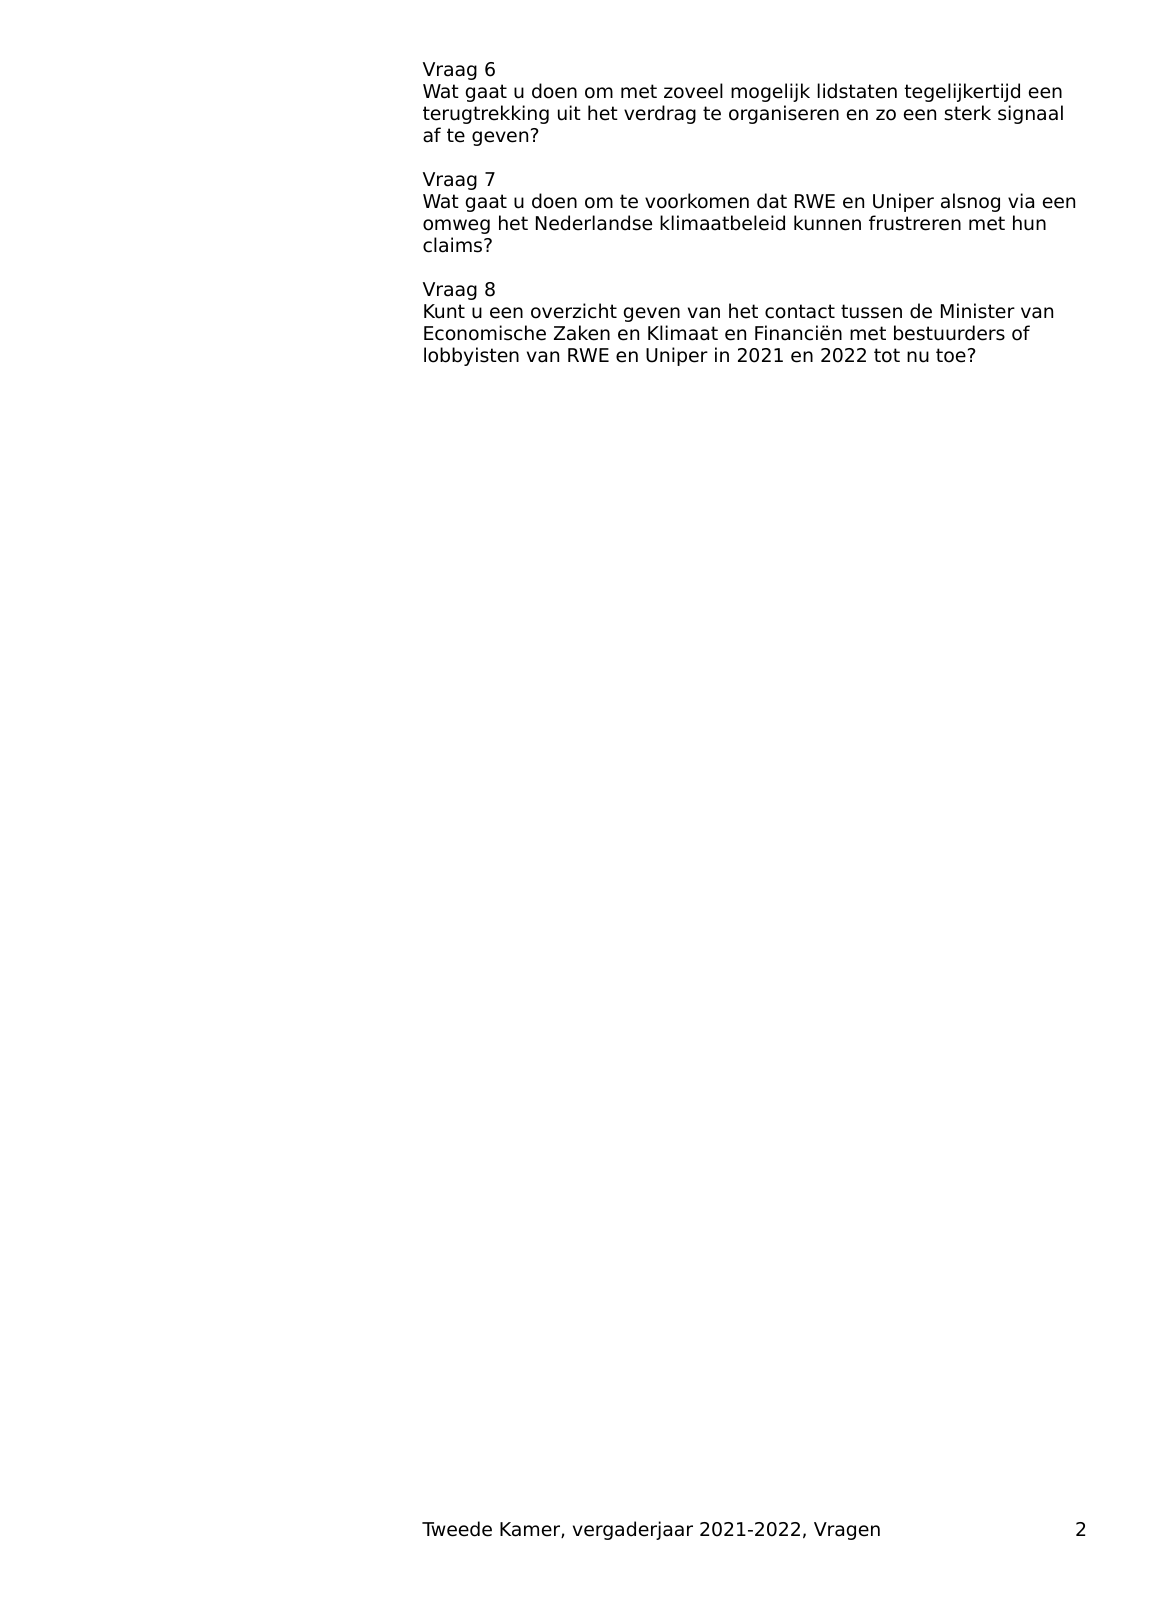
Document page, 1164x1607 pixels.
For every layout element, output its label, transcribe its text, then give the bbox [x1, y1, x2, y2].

text Vraag 8 [422, 279, 1087, 301]
text Vraag 7 [422, 169, 1087, 191]
text Wat gaat u doen om met zoveel mogelijk lidstaten tegelijkertijd een terugtrekking uit het verdrag te organiseren en zo een sterk signaal af te geven? [422, 81, 1087, 147]
text Wat gaat u doen om te voorkomen dat RWE en Uniper alsnog via een omweg het Nederlandse klimaatbeleid kunnen frustreren met hun claims? [422, 191, 1087, 257]
text Vraag 6 [422, 59, 1087, 81]
text Kunt u een overzicht geven van het contact tussen de Minister van Economische Zaken en Klimaat en Financiën met bestuurders of lobbyisten van RWE en Uniper in 2021 en 2022 tot nu toe? [422, 301, 1087, 367]
